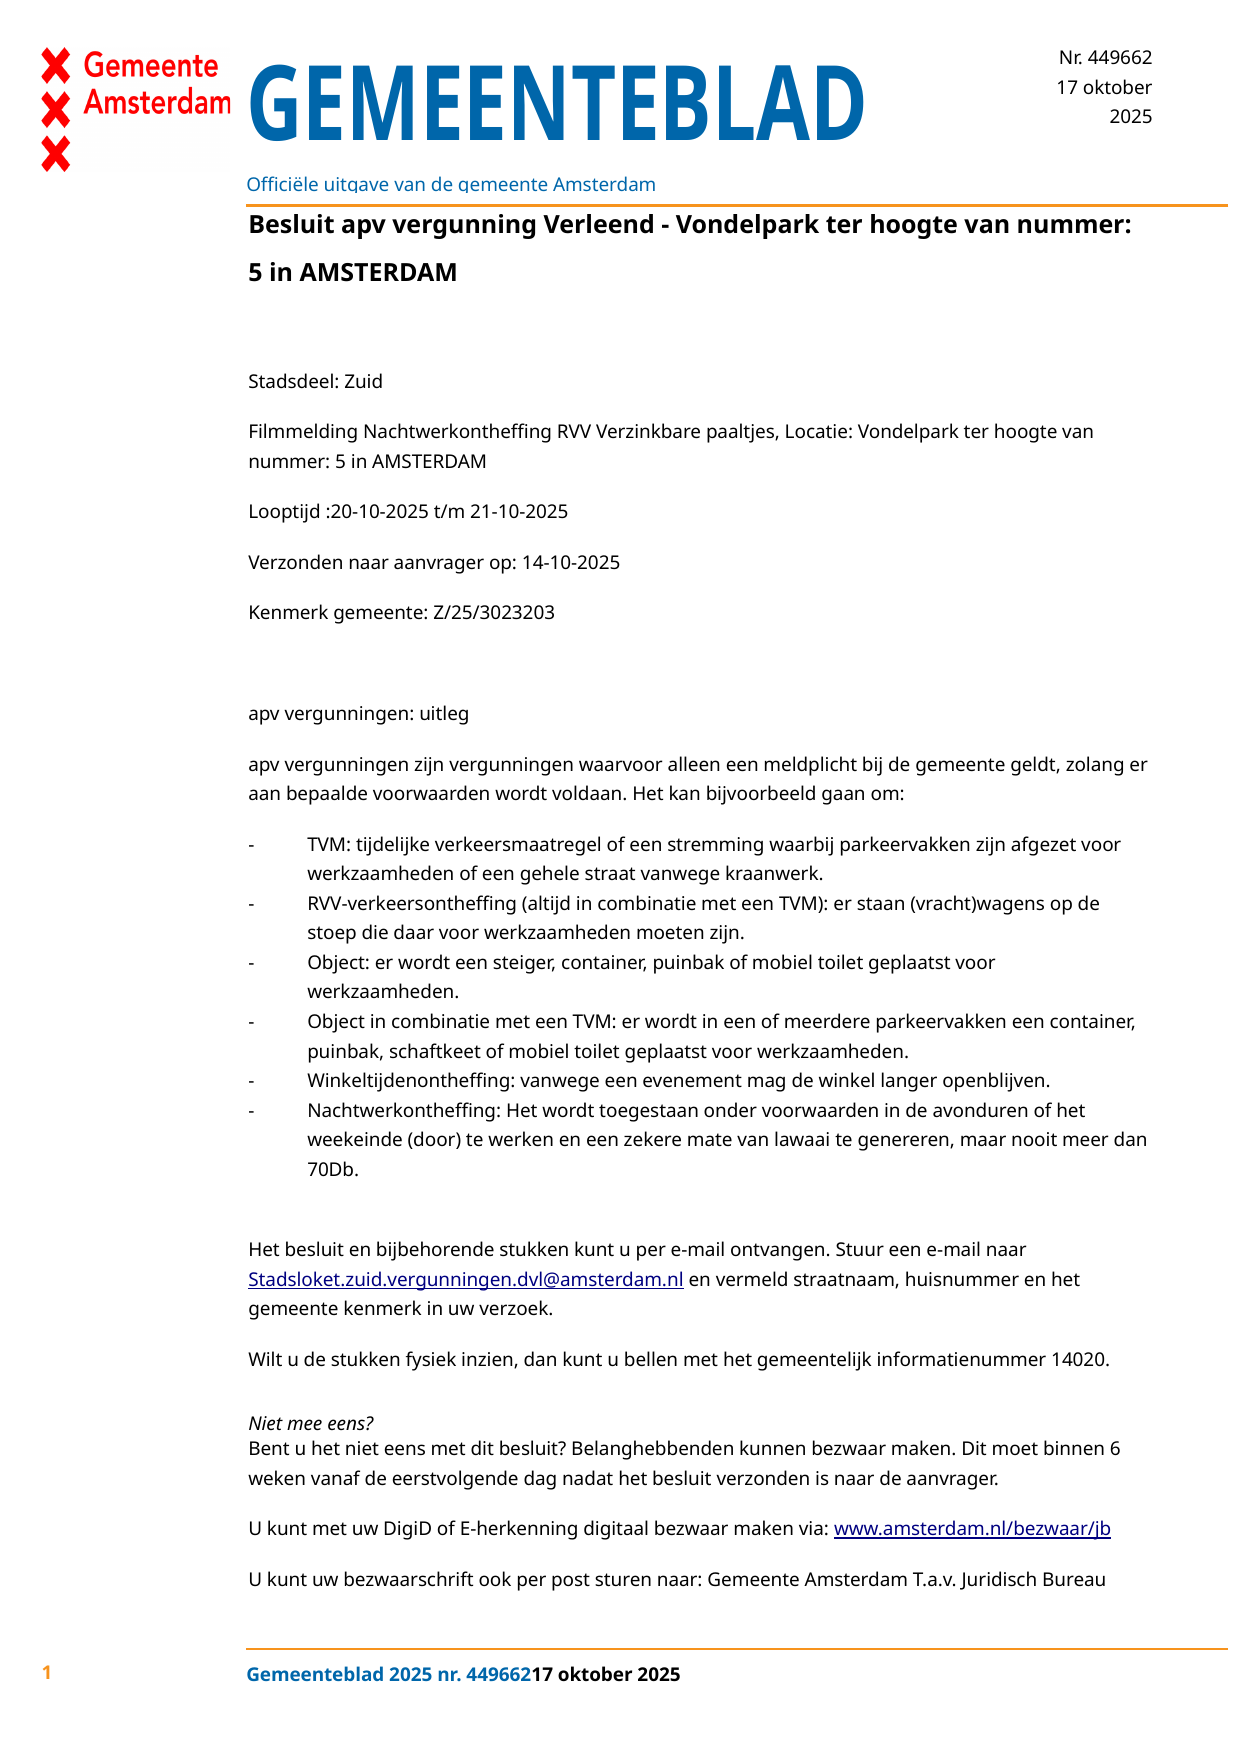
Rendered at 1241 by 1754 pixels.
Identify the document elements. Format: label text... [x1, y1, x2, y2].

text Filmmelding Nachtwerkontheffing RVV Verzinkbare paaltjes, Locatie: Vondelpark ter hoogte van nummer: 5 in AMSTERDAM [248, 419, 1152, 474]
list TVM: tijdelijke verkeersmaatregel of een stremming waarbij parkeervakken zijn afgezet voor werkzaamheden of een gehele straat vanwege kraanwerk. [248, 831, 1152, 886]
text Looptijd :20-10-2025 t/m 21-10-2025 [248, 499, 1152, 524]
text Het besluit en bijbehorende stukken kunt u per e-mail ontvangen. Stuur een e-mail naar Stadsloket.zuid.vergunningen.dvl@amsterdam.nl en vermeld straatnaam, huisnummer en het gemeente kenmerk in uw verzoek. [248, 1236, 1152, 1321]
list Object in combinatie met een TVM: er wordt in een of meerdere parkeervakken een container, puinbak, schaftkeet of mobiel toilet geplaatst voor werkzaamheden. [248, 1008, 1152, 1064]
text Bent u het niet eens met dit besluit? Belanghebbenden kunnen bezwaar maken. Dit moet binnen 6 weken vanaf de eerstvolgende dag nadat het besluit verzonden is naar de aanvrager. [248, 1436, 1152, 1491]
list RVV-verkeersontheffing (altijd in combinatie met een TVM): er staan (vracht)wagens op de stoep die daar voor werkzaamheden moeten zijn. [248, 890, 1152, 945]
list Object: er wordt een steiger, container, puinbak of mobiel toilet geplaatst voor werkzaamheden. [248, 949, 1152, 1004]
list Winkeltijdenontheffing: vanwege een evenement mag de winkel langer openblijven. [248, 1067, 1152, 1093]
picture [41, 47, 231, 172]
text Wilt u de stukken fysiek inzien, dan kunt u bellen met het gemeentelijk informatienummer 14020. [248, 1346, 1152, 1372]
text Besluit apv vergunning Verleend - Vondelpark ter hoogte van nummer: 5 in AMSTERDAM [248, 207, 1152, 288]
list Nachtwerkontheffing: Het wordt toegestaan onder voorwaarden in de avonduren of het weekeinde (door) te werken en een zekere mate van lawaai te genereren, maar nooit meer dan 70Db. [248, 1097, 1152, 1182]
text apv vergunningen: uitleg [248, 700, 1152, 726]
text U kunt met uw DigiD of E-herkenning digitaal bezwaar maken via: www.amsterdam.nl/bezwaar/jb [248, 1516, 1152, 1541]
text U kunt uw bezwaarschrift ook per post sturen naar: Gemeente Amsterdam T.a.v. Juridisch Bureau [248, 1566, 1152, 1592]
text Verzonden naar aanvrager op: 14-10-2025 [248, 549, 1152, 575]
text Kenmerk gemeente: Z/25/3023203 [248, 599, 1152, 625]
text Stadsdeel: Zuid [248, 368, 1152, 394]
text apv vergunningen zijn vergunningen waarvoor alleen een meldplicht bij de gemeente geldt, zolang er aan bepaalde voorwaarden wordt voldaan. Het kan bijvoorbeeld gaan om: [248, 751, 1152, 806]
text Niet mee eens? [248, 1410, 1152, 1436]
